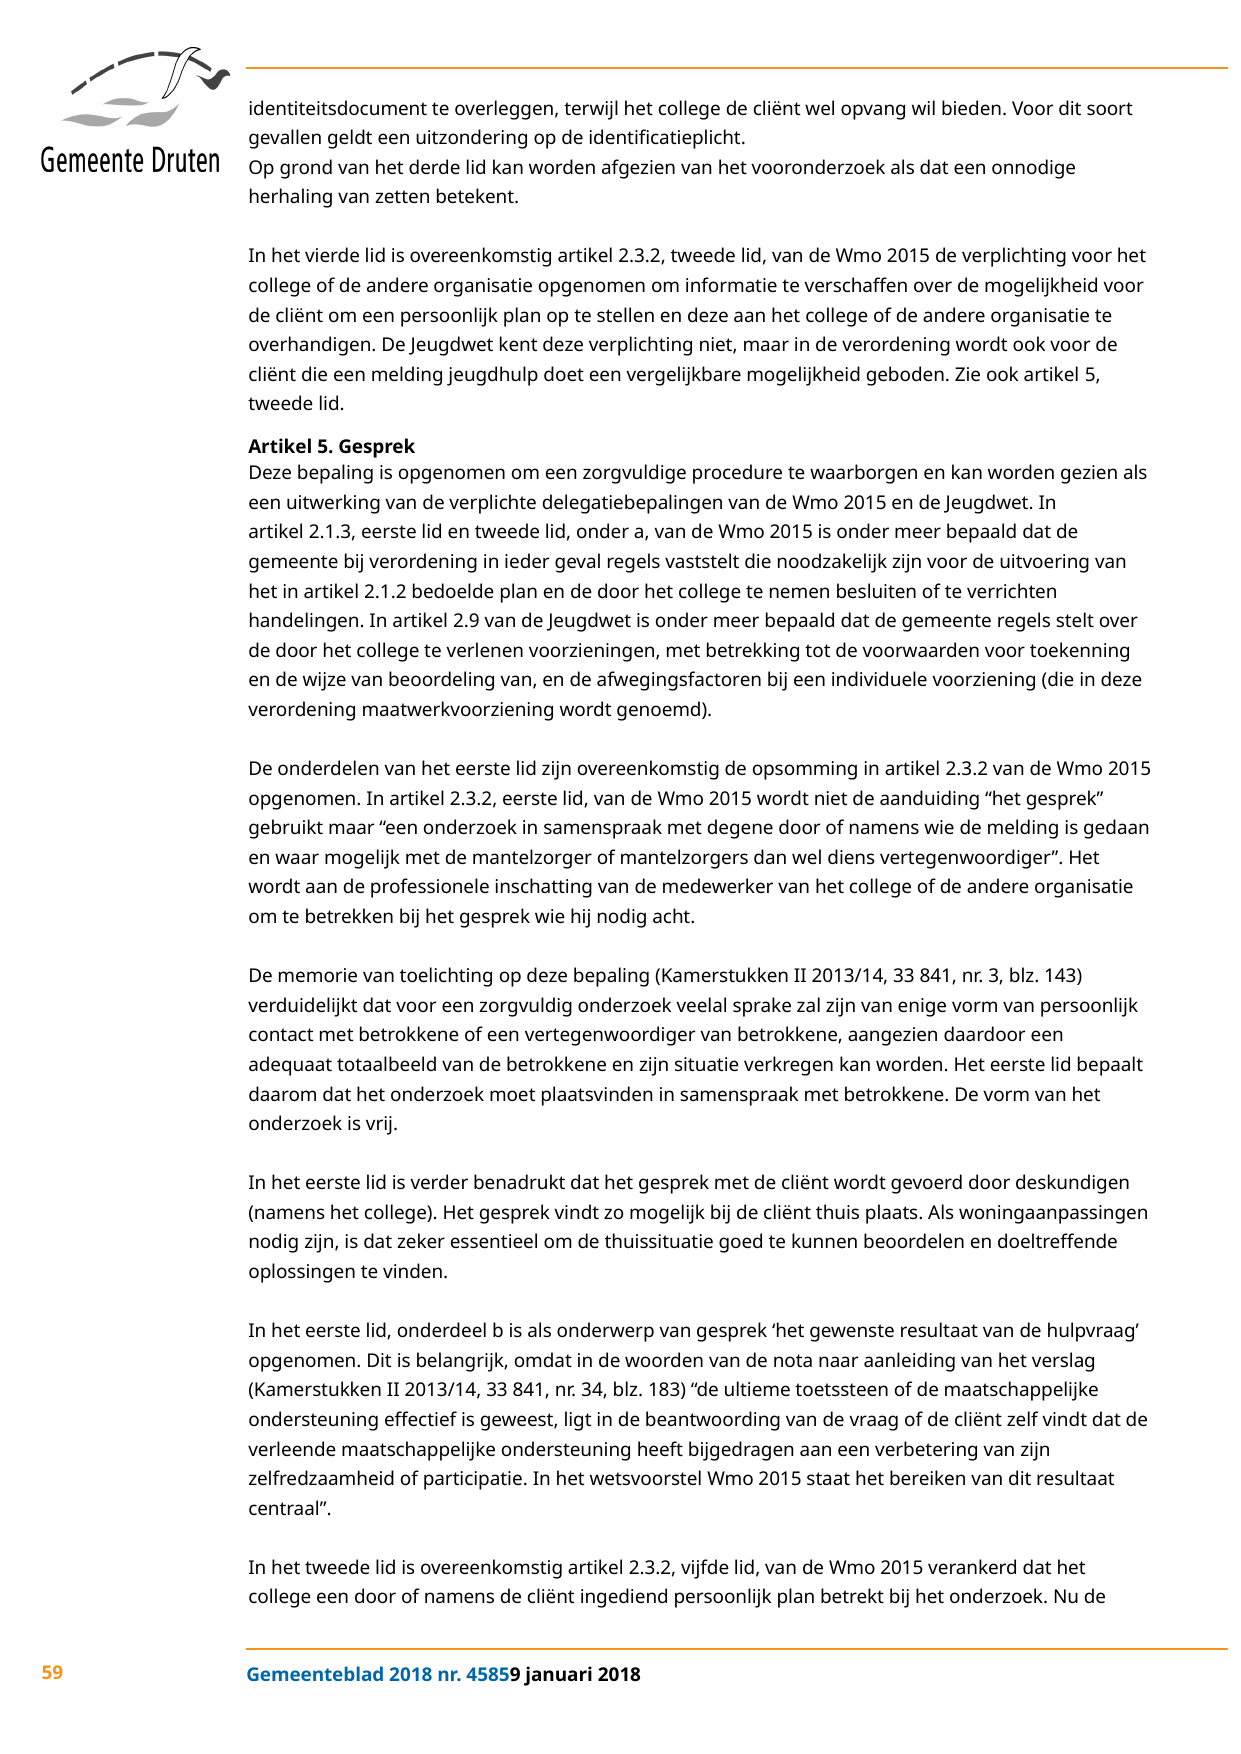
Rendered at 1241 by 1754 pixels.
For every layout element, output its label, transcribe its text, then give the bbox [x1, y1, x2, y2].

text De memorie van toelichting op deze bepaling (Kamerstukken II 2013/14, 33 841, nr. 3, blz. 143) verduidelijkt dat voor een zorgvuldig onderzoek veelal sprake zal zijn van enige vorm van persoonlijk contact met betrokkene of een vertegenwoordiger van betrokkene, aangezien daardoor een adequaat totaalbeeld van de betrokkene en zijn situatie verkregen kan worden. Het eerste lid bepaalt daarom dat het onderzoek moet plaatsvinden in samenspraak met betrokkene. De vorm van het onderzoek is vrij. [248, 962, 1152, 1136]
text In het tweede lid is overeenkomstig artikel 2.3.2, vijfde lid, van de Wmo 2015 verankerd dat het college een door of namens de cliënt ingediend persoonlijk plan betrekt bij het onderzoek. Nu de [248, 1554, 1152, 1609]
picture [41, 47, 231, 172]
text De onderdelen van het eerste lid zijn overeenkomstig de opsomming in artikel 2.3.2 van de Wmo 2015 opgenomen. In artikel 2.3.2, eerste lid, van de Wmo 2015 wordt niet de aanduiding “het gesprek” gebruikt maar “een onderzoek in samenspraak met degene door of namens wie de melding is gedaan en waar mogelijk met de mantelzorger of mantelzorgers dan wel diens vertegenwoordiger”. Het wordt aan de professionele inschatting van de medewerker van het college of de andere organisatie om te betrekken bij het gesprek wie hij nodig acht. [248, 755, 1152, 929]
text Artikel 5. Gesprek [248, 434, 1152, 459]
text In het eerste lid is verder benadrukt dat het gesprek met de cliënt wordt gevoerd door deskundigen (namens het college). Het gesprek vindt zo mogelijk bij de cliënt thuis plaats. Als woningaanpassingen nodig zijn, is dat zeker essentieel om de thuissituatie goed te kunnen beoordelen en doeltreffende oplossingen te vinden. [248, 1169, 1152, 1284]
text identiteitsdocument te overleggen, terwijl het college de cliënt wel opvang wil bieden. Voor dit soort gevallen geldt een uitzondering op de identificatieplicht. [248, 95, 1152, 150]
text Deze bepaling is opgenomen om een zorgvuldige procedure te waarborgen en kan worden gezien als een uitwerking van de verplichte delegatiebepalingen van de Wmo 2015 en de Jeugdwet. In artikel 2.1.3, eerste lid en tweede lid, onder a, van de Wmo 2015 is onder meer bepaald dat de gemeente bij verordening in ieder geval regels vaststelt die noodzakelijk zijn voor de uitvoering van het in artikel 2.1.2 bedoelde plan en de door het college te nemen besluiten of te verrichten handelingen. In artikel 2.9 van de Jeugdwet is onder meer bepaald dat de gemeente regels stelt over de door het college te verlenen voorzieningen, met betrekking tot de voorwaarden voor toekenning en de wijze van beoordeling van, en de afwegingsfactoren bij een individuele voorziening (die in deze verordening maatwerkvoorziening wordt genoemd). [248, 459, 1152, 722]
text In het vierde lid is overeenkomstig artikel 2.3.2, tweede lid, van de Wmo 2015 de verplichting voor het college of de andere organisatie opgenomen om informatie te verschaffen over de mogelijkheid voor de cliënt om een persoonlijk plan op te stellen en deze aan het college of de andere organisatie te overhandigen. De Jeugdwet kent deze verplichting niet, maar in de verordening wordt ook voor de cliënt die een melding jeugdhulp doet een vergelijkbare mogelijkheid geboden. Zie ook artikel 5, tweede lid. [248, 243, 1152, 416]
text In het eerste lid, onderdeel b is als onderwerp van gesprek ‘het gewenste resultaat van de hulpvraag’ opgenomen. Dit is belangrijk, omdat in de woorden van de nota naar aanleiding van het verslag (Kamerstukken II 2013/14, 33 841, nr. 34, blz. 183) “de ultieme toetssteen of de maatschappelijke ondersteuning effectief is geweest, ligt in de beantwoording van de vraag of de cliënt zelf vindt dat de verleende maatschappelijke ondersteuning heeft bijgedragen aan een verbetering van zijn zelfredzaamheid of participatie. In het wetsvoorstel Wmo 2015 staat het bereiken van dit resultaat centraal”. [248, 1317, 1152, 1521]
text Op grond van het derde lid kan worden afgezien van het vooronderzoek als dat een onnodige herhaling van zetten betekent. [248, 154, 1152, 209]
